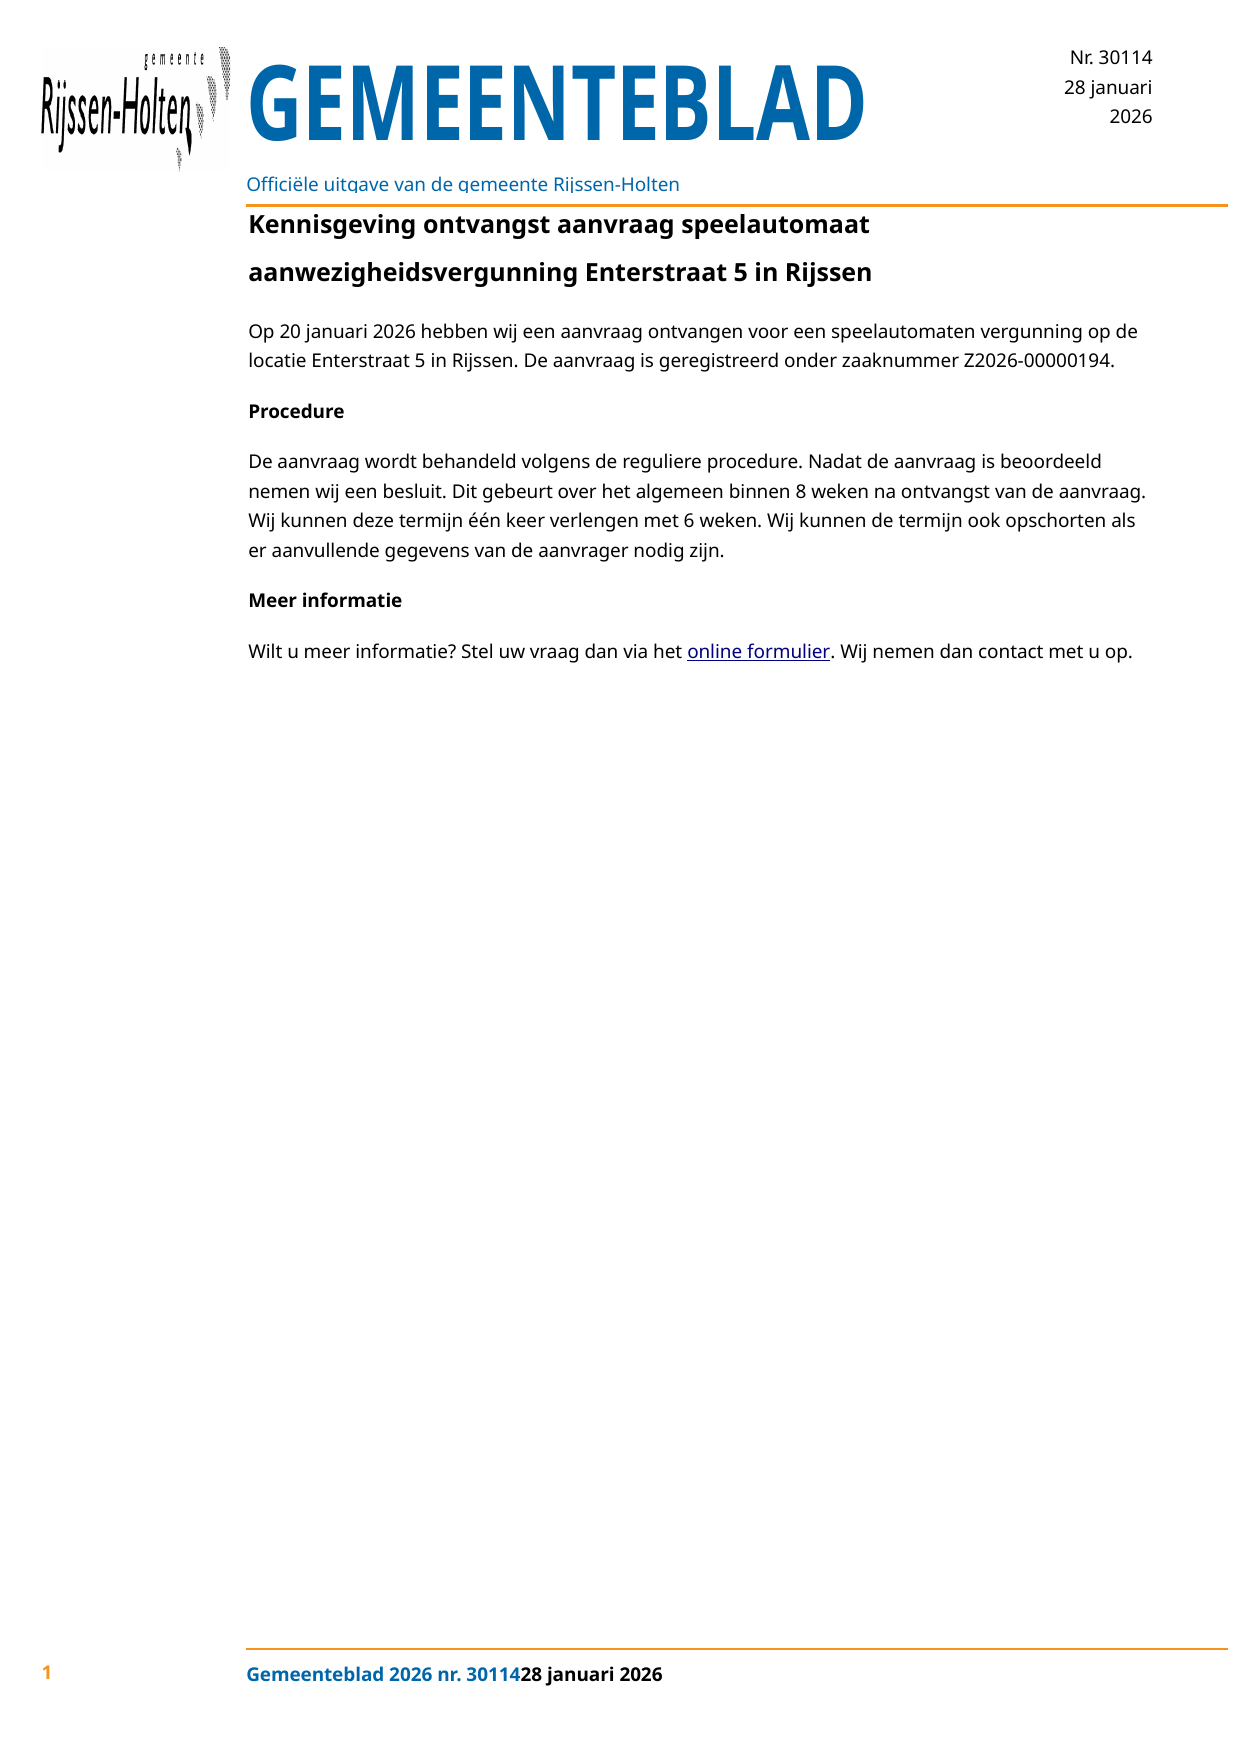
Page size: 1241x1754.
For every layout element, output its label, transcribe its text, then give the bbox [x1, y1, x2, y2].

picture [41, 47, 231, 172]
text De aanvraag wordt behandeld volgens de reguliere procedure. Nadat de aanvraag is beoordeeld nemen wij een besluit. Dit gebeurt over het algemeen binnen 8 weken na ontvangst van de aanvraag. Wij kunnen deze termijn één keer verlengen met 6 weken. Wij kunnen de termijn ook opschorten als er aanvullende gegevens van de aanvrager nodig zijn. [248, 448, 1152, 563]
text Wilt u meer informatie? Stel uw vraag dan via het online formulier. Wij nemen dan contact met u op. [248, 638, 1152, 664]
text Meer informatie [248, 587, 1152, 613]
text Procedure [248, 398, 1152, 424]
text Op 20 januari 2026 hebben wij een aanvraag ontvangen voor een speelautomaten vergunning op de locatie Enterstraat 5 in Rijssen. De aanvraag is geregistreerd onder zaaknummer Z2026-00000194. [248, 318, 1152, 373]
text Kennisgeving ontvangst aanvraag speelautomaat aanwezigheidsvergunning Enterstraat 5 in Rijssen [248, 207, 1152, 288]
